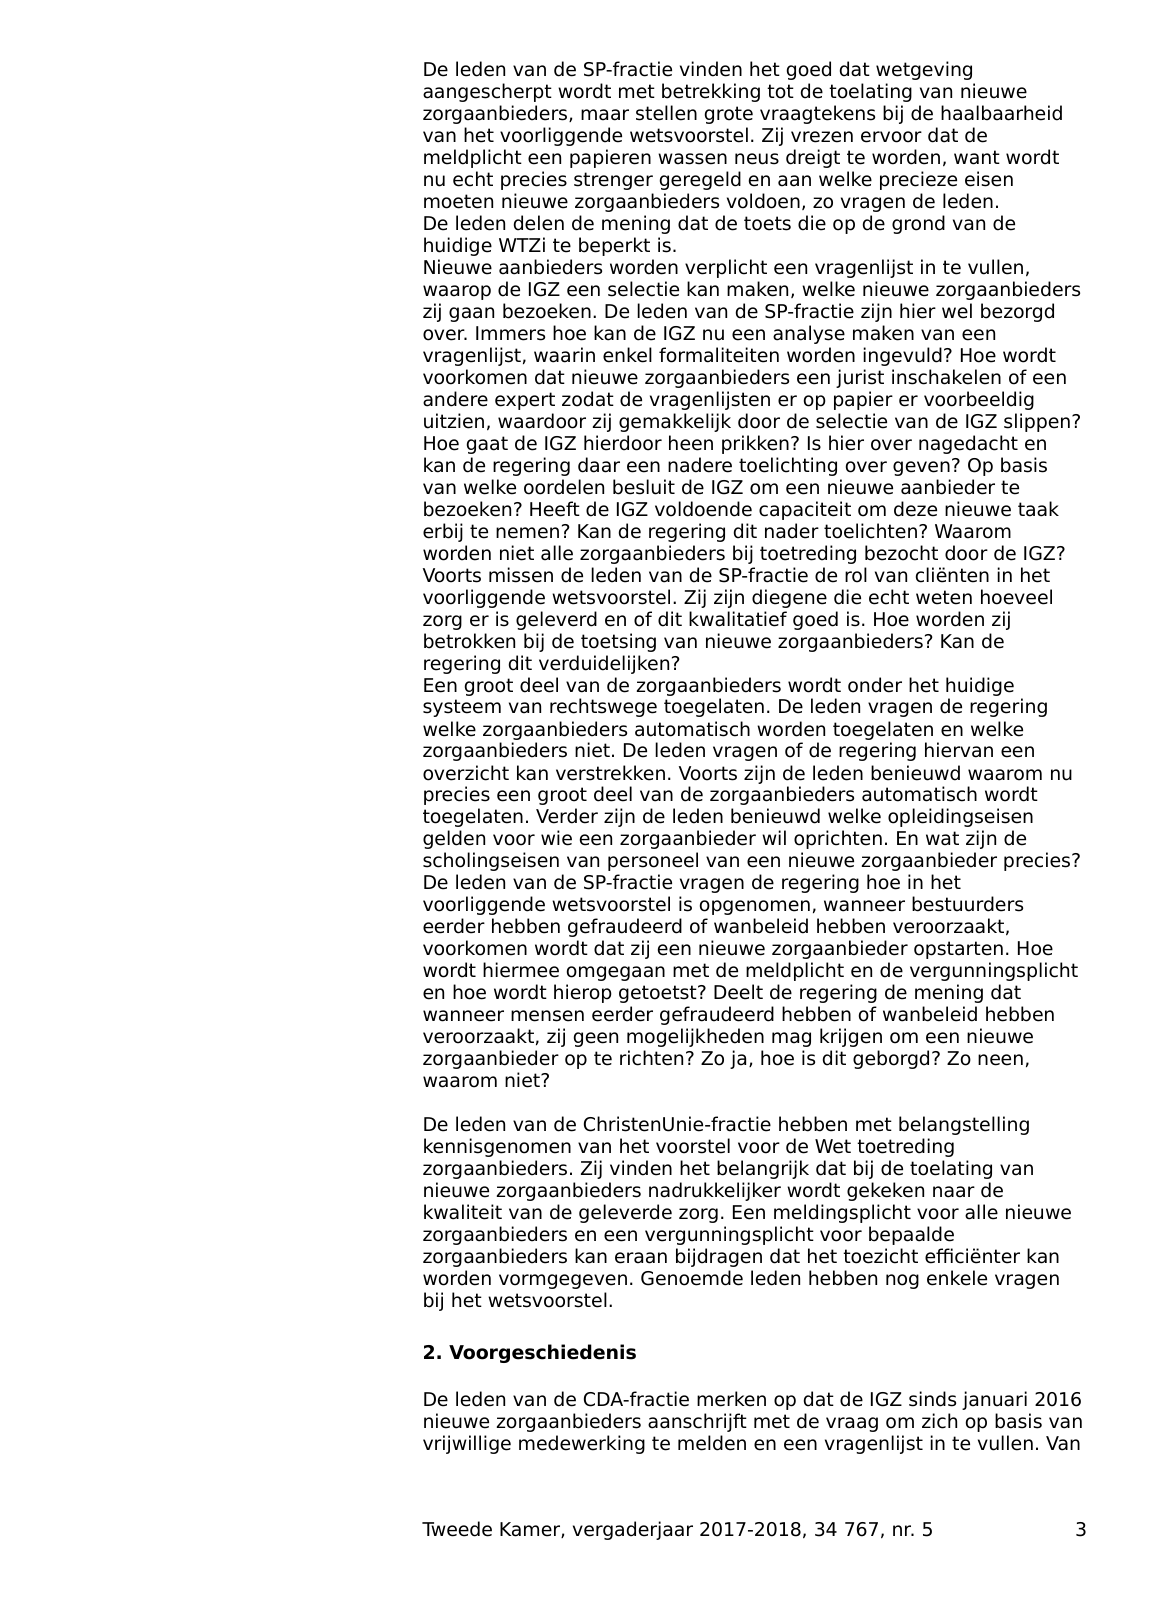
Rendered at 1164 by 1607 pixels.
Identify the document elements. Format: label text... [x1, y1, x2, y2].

subtitle 2. Voorgeschiedenis [422, 1342, 1087, 1364]
text De leden van de ChristenUnie-fractie hebben met belangstelling kennisgenomen van het voorstel voor de Wet toetreding zorgaanbieders. Zij vinden het belangrijk dat bij de toelating van nieuwe zorgaanbieders nadrukkelijker wordt gekeken naar de kwaliteit van de geleverde zorg. Een meldingsplicht voor alle nieuwe zorgaanbieders en een vergunningsplicht voor bepaalde zorgaanbieders kan eraan bijdragen dat het toezicht efficiënter kan worden vormgegeven. Genoemde leden hebben nog enkele vragen bij het wetsvoorstel. [422, 1114, 1087, 1312]
text De leden delen de mening dat de toets die op de grond van de huidige WTZi te beperkt is. [422, 213, 1087, 257]
text Een groot deel van de zorgaanbieders wordt onder het huidige systeem van rechtswege toegelaten. De leden vragen de regering welke zorgaanbieders automatisch worden toegelaten en welke zorgaanbieders niet. De leden vragen of de regering hiervan een overzicht kan verstrekken. Voorts zijn de leden benieuwd waarom nu precies een groot deel van de zorgaanbieders automatisch wordt toegelaten. Verder zijn de leden benieuwd welke opleidingseisen gelden voor wie een zorgaanbieder wil oprichten. En wat zijn de scholingseisen van personeel van een nieuwe zorgaanbieder precies? [422, 674, 1087, 872]
text De leden van de SP-fractie vinden het goed dat wetgeving aangescherpt wordt met betrekking tot de toelating van nieuwe zorgaanbieders, maar stellen grote vraagtekens bij de haalbaarheid van het voorliggende wetsvoorstel. Zij vrezen ervoor dat de meldplicht een papieren wassen neus dreigt te worden, want wordt nu echt precies strenger geregeld en aan welke precieze eisen moeten nieuwe zorgaanbieders voldoen, zo vragen de leden. [422, 59, 1087, 213]
text De leden van de SP-fractie vragen de regering hoe in het voorliggende wetsvoorstel is opgenomen, wanneer bestuurders eerder hebben gefraudeerd of wanbeleid hebben veroorzaakt, voorkomen wordt dat zij een nieuwe zorgaanbieder opstarten. Hoe wordt hiermee omgegaan met de meldplicht en de vergunningsplicht en hoe wordt hierop getoetst? Deelt de regering de mening dat wanneer mensen eerder gefraudeerd hebben of wanbeleid hebben veroorzaakt, zij geen mogelijkheden mag krijgen om een nieuwe zorgaanbieder op te richten? Zo ja, hoe is dit geborgd? Zo neen, waarom niet? [422, 872, 1087, 1092]
text De leden van de CDA-fractie merken op dat de IGZ sinds januari 2016 nieuwe zorgaanbieders aanschrijft met de vraag om zich op basis van vrijwillige medewerking te melden en een vragenlijst in te vullen. Van [422, 1389, 1087, 1455]
text Nieuwe aanbieders worden verplicht een vragenlijst in te vullen, waarop de IGZ een selectie kan maken, welke nieuwe zorgaanbieders zij gaan bezoeken. De leden van de SP-fractie zijn hier wel bezorgd over. Immers hoe kan de IGZ nu een analyse maken van een vragenlijst, waarin enkel formaliteiten worden ingevuld? Hoe wordt voorkomen dat nieuwe zorgaanbieders een jurist inschakelen of een andere expert zodat de vragenlijsten er op papier er voorbeeldig uitzien, waardoor zij gemakkelijk door de selectie van de IGZ slippen? Hoe gaat de IGZ hierdoor heen prikken? Is hier over nagedacht en kan de regering daar een nadere toelichting over geven? Op basis van welke oordelen besluit de IGZ om een nieuwe aanbieder te bezoeken? Heeft de IGZ voldoende capaciteit om deze nieuwe taak erbij te nemen? Kan de regering dit nader toelichten? Waarom worden niet alle zorgaanbieders bij toetreding bezocht door de IGZ? [422, 257, 1087, 564]
text Voorts missen de leden van de SP-fractie de rol van cliënten in het voorliggende wetsvoorstel. Zij zijn diegene die echt weten hoeveel zorg er is geleverd en of dit kwalitatief goed is. Hoe worden zij betrokken bij de toetsing van nieuwe zorgaanbieders? Kan de regering dit verduidelijken? [422, 564, 1087, 674]
